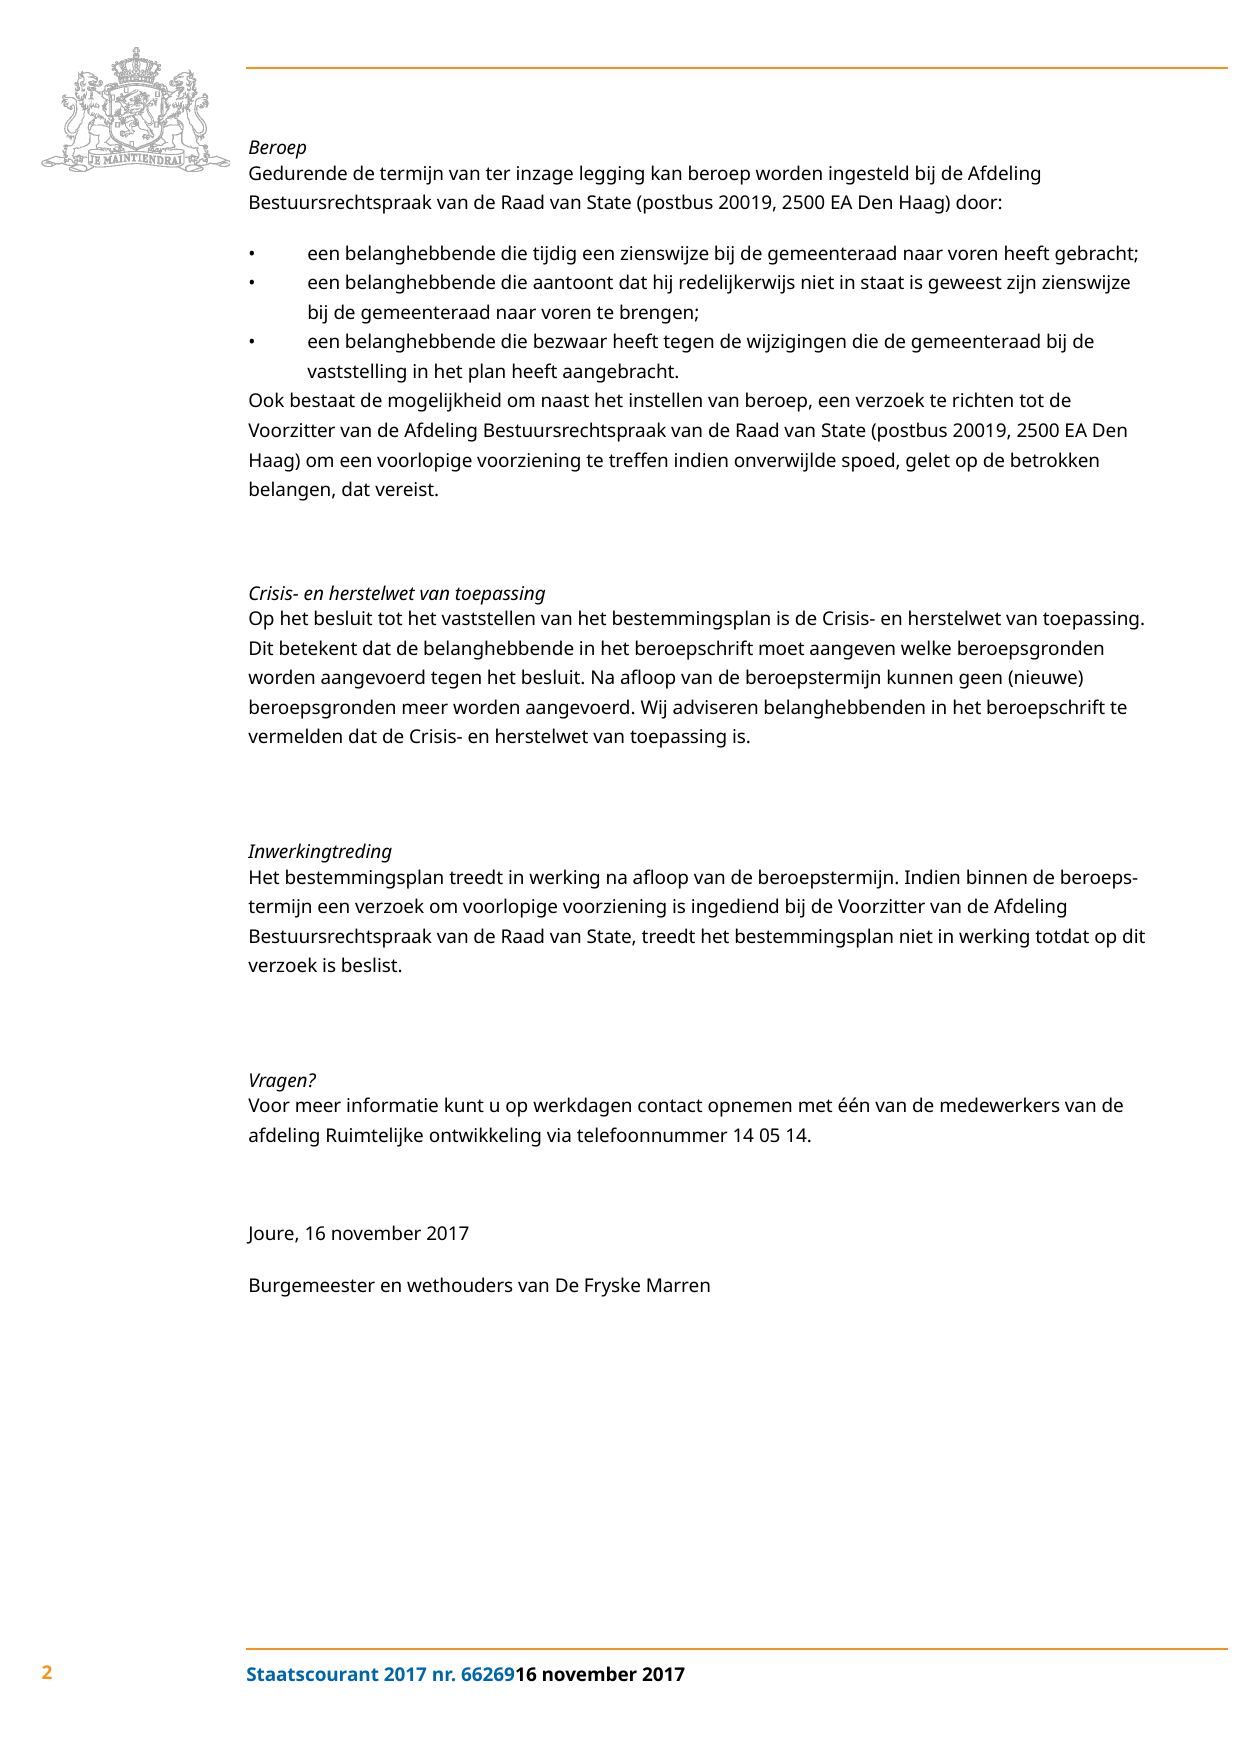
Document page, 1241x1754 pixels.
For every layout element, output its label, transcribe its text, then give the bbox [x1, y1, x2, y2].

text Voor meer informatie kunt u op werkdagen contact opnemen met één van de medewerkers van de afdeling Ruimtelijke ontwikkeling via telefoonnummer 14 05 14. [248, 1093, 1152, 1148]
text Gedurende de termijn van ter inzage legging kan beroep worden ingesteld bij de Afdeling Bestuursrechtspraak van de Raad van State (postbus 20019, 2500 EA Den Haag) door: [248, 160, 1152, 215]
text Inwerkingtreding [248, 838, 1152, 864]
list een belanghebbende die tijdig een zienswijze bij de gemeenteraad naar voren heeft gebracht; [248, 240, 1152, 266]
list een belanghebbende die aantoont dat hij redelijkerwijs niet in staat is geweest zijn zienswijze bij de gemeenteraad naar voren te brengen; [248, 269, 1152, 325]
text Joure, 16 november 2017 [248, 1221, 1152, 1246]
list een belanghebbende die bezwaar heeft tegen de wijzigingen die de gemeenteraad bij de vaststelling in het plan heeft aangebracht. [248, 328, 1152, 384]
text Ook bestaat de mogelijkheid om naast het instellen van beroep, een verzoek te richten tot de Voorzitter van de Afdeling Bestuursrechtspraak van de Raad van State (postbus 20019, 2500 EA Den Haag) om een voorlopige voorziening te treffen indien onverwijlde spoed, gelet op de betrokken belangen, dat vereist. [248, 388, 1152, 502]
text Beroep [248, 134, 1152, 160]
text Op het besluit tot het vaststellen van het bestemmingsplan is de Crisis- en herstelwet van toepassing. Dit betekent dat de belanghebbende in het beroepschrift moet aangeven welke beroepsgronden worden aangevoerd tegen het besluit. Na afloop van de beroepstermijn kunnen geen (nieuwe) beroepsgronden meer worden aangevoerd. Wij adviseren belanghebbenden in het beroepschrift te vermelden dat de Crisis- en herstelwet van toepassing is. [248, 605, 1152, 749]
text Burgemeester en wethouders van De Fryske Marren [248, 1272, 1152, 1298]
picture [41, 47, 231, 172]
text Vragen? [248, 1067, 1152, 1093]
text Crisis- en herstelwet van toepassing [248, 580, 1152, 605]
text Het bestemmingsplan treedt in werking na afloop van de beroepstermijn. Indien binnen de beroeps-termijn een verzoek om voorlopige voorziening is ingediend bij de Voorzitter van de Afdeling Bestuursrechtspraak van de Raad van State, treedt het bestemmingsplan niet in werking totdat op dit verzoek is beslist. [248, 864, 1152, 978]
